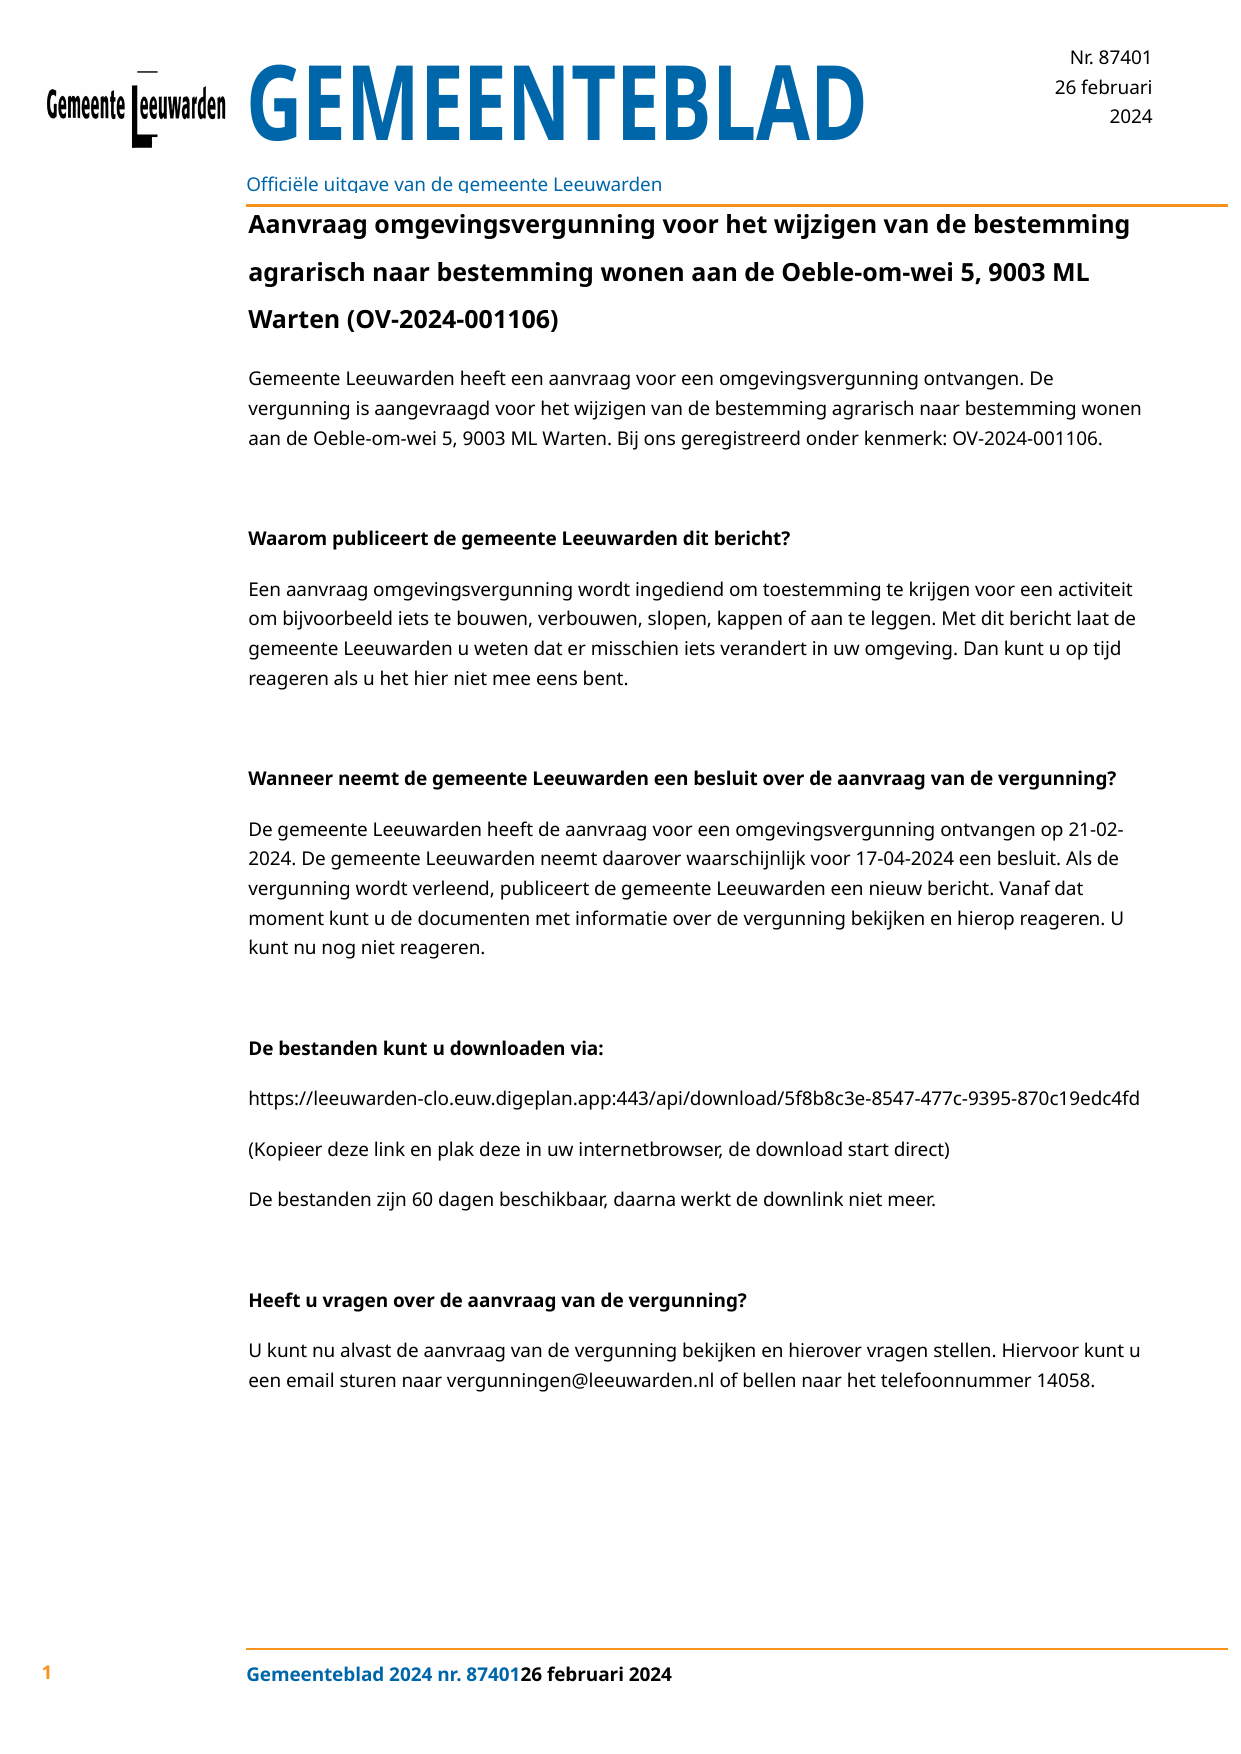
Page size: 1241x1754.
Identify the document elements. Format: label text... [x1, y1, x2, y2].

text (Kopieer deze link en plak deze in uw internetbrowser, de download start direct) [248, 1136, 1152, 1162]
text De gemeente Leeuwarden heeft de aanvraag voor een omgevingsvergunning ontvangen op 21-02-2024. De gemeente Leeuwarden neemt daarover waarschijnlijk voor 17-04-2024 een besluit. Als de vergunning wordt verleend, publiceert de gemeente Leeuwarden een nieuw bericht. Vanaf dat moment kunt u de documenten met informatie over de vergunning bekijken en hierop reageren. U kunt nu nog niet reageren. [248, 816, 1152, 960]
text Een aanvraag omgevingsvergunning wordt ingediend om toestemming te krijgen voor een activiteit om bijvoorbeeld iets te bouwen, verbouwen, slopen, kappen of aan te leggen. Met dit bericht laat de gemeente Leeuwarden u weten dat er misschien iets verandert in uw omgeving. Dan kunt u op tijd reageren als u het hier niet mee eens bent. [248, 576, 1152, 690]
picture [41, 47, 231, 172]
text Heeft u vragen over de aanvraag van de vergunning? [248, 1287, 1152, 1313]
text Wanneer neemt de gemeente Leeuwarden een besluit over de aanvraag van de vergunning? [248, 766, 1152, 791]
text Aanvraag omgevingsvergunning voor het wijzigen van de bestemming agrarisch naar bestemming wonen aan de Oeble-om-wei 5, 9003 ML Warten (OV-2024-001106) [248, 207, 1152, 336]
text Gemeente Leeuwarden heeft een aanvraag voor een omgevingsvergunning ontvangen. De vergunning is aangevraagd voor het wijzigen van de bestemming agrarisch naar bestemming wonen aan de Oeble-om-wei 5, 9003 ML Warten. Bij ons geregistreerd onder kenmerk: OV-2024-001106. [248, 366, 1152, 450]
text De bestanden kunt u downloaden via: [248, 1035, 1152, 1061]
text https://leeuwarden-clo.euw.digeplan.app:443/api/download/5f8b8c3e-8547-477c-9395-870c19edc4fd [248, 1086, 1152, 1111]
text U kunt nu alvast de aanvraag van de vergunning bekijken en hierover vragen stellen. Hiervoor kunt u een email sturen naar vergunningen@leeuwarden.nl of bellen naar het telefoonnummer 14058. [248, 1338, 1152, 1393]
text De bestanden zijn 60 dagen beschikbaar, daarna werkt de downlink niet meer. [248, 1186, 1152, 1212]
text Waarom publiceert de gemeente Leeuwarden dit bericht? [248, 526, 1152, 551]
